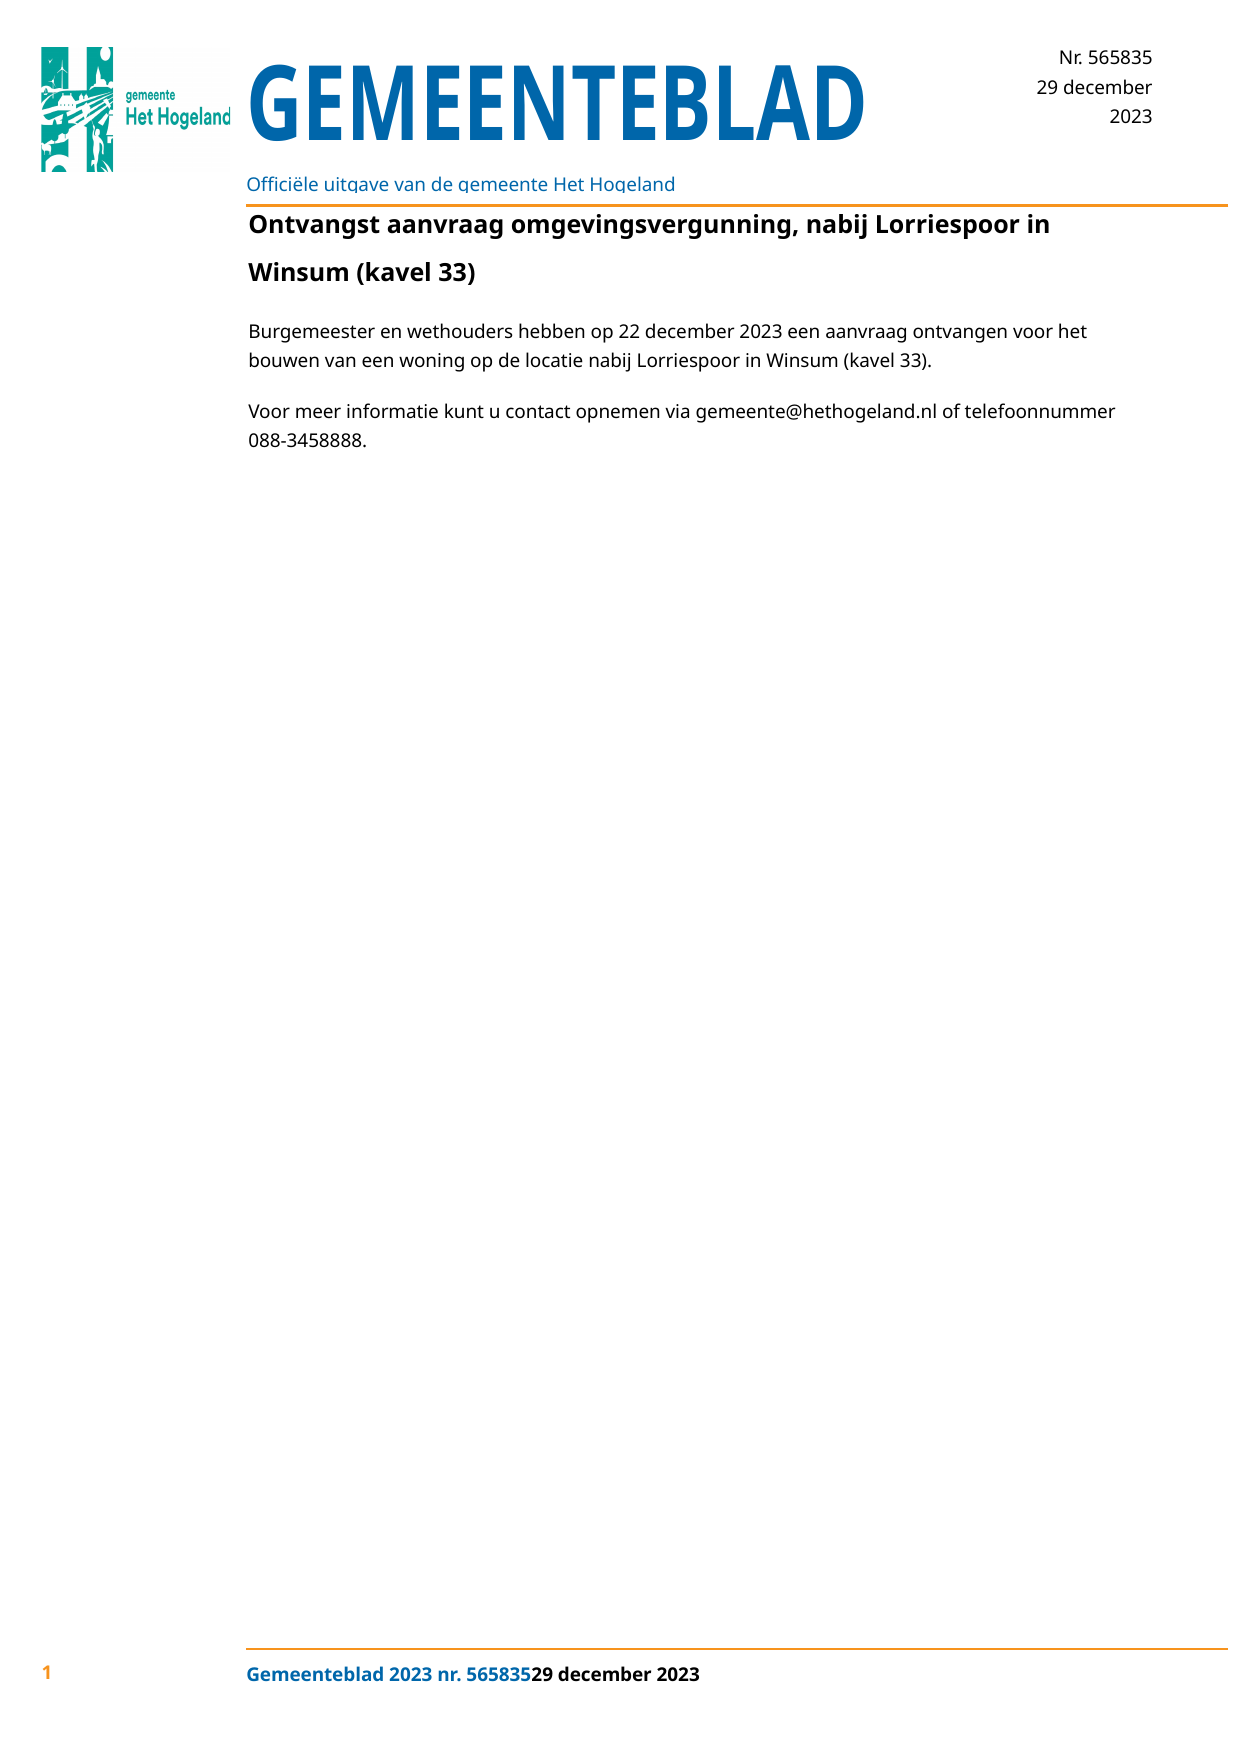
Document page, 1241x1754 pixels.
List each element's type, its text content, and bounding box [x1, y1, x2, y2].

picture [41, 47, 231, 172]
text Voor meer informatie kunt u contact opnemen via gemeente@hethogeland.nl of telefoonnummer 088-3458888. [248, 398, 1152, 453]
text Ontvangst aanvraag omgevingsvergunning, nabij Lorriespoor in Winsum (kavel 33) [248, 207, 1152, 288]
text Burgemeester en wethouders hebben op 22 december 2023 een aanvraag ontvangen voor het bouwen van een woning op de locatie nabij Lorriespoor in Winsum (kavel 33). [248, 318, 1152, 373]
